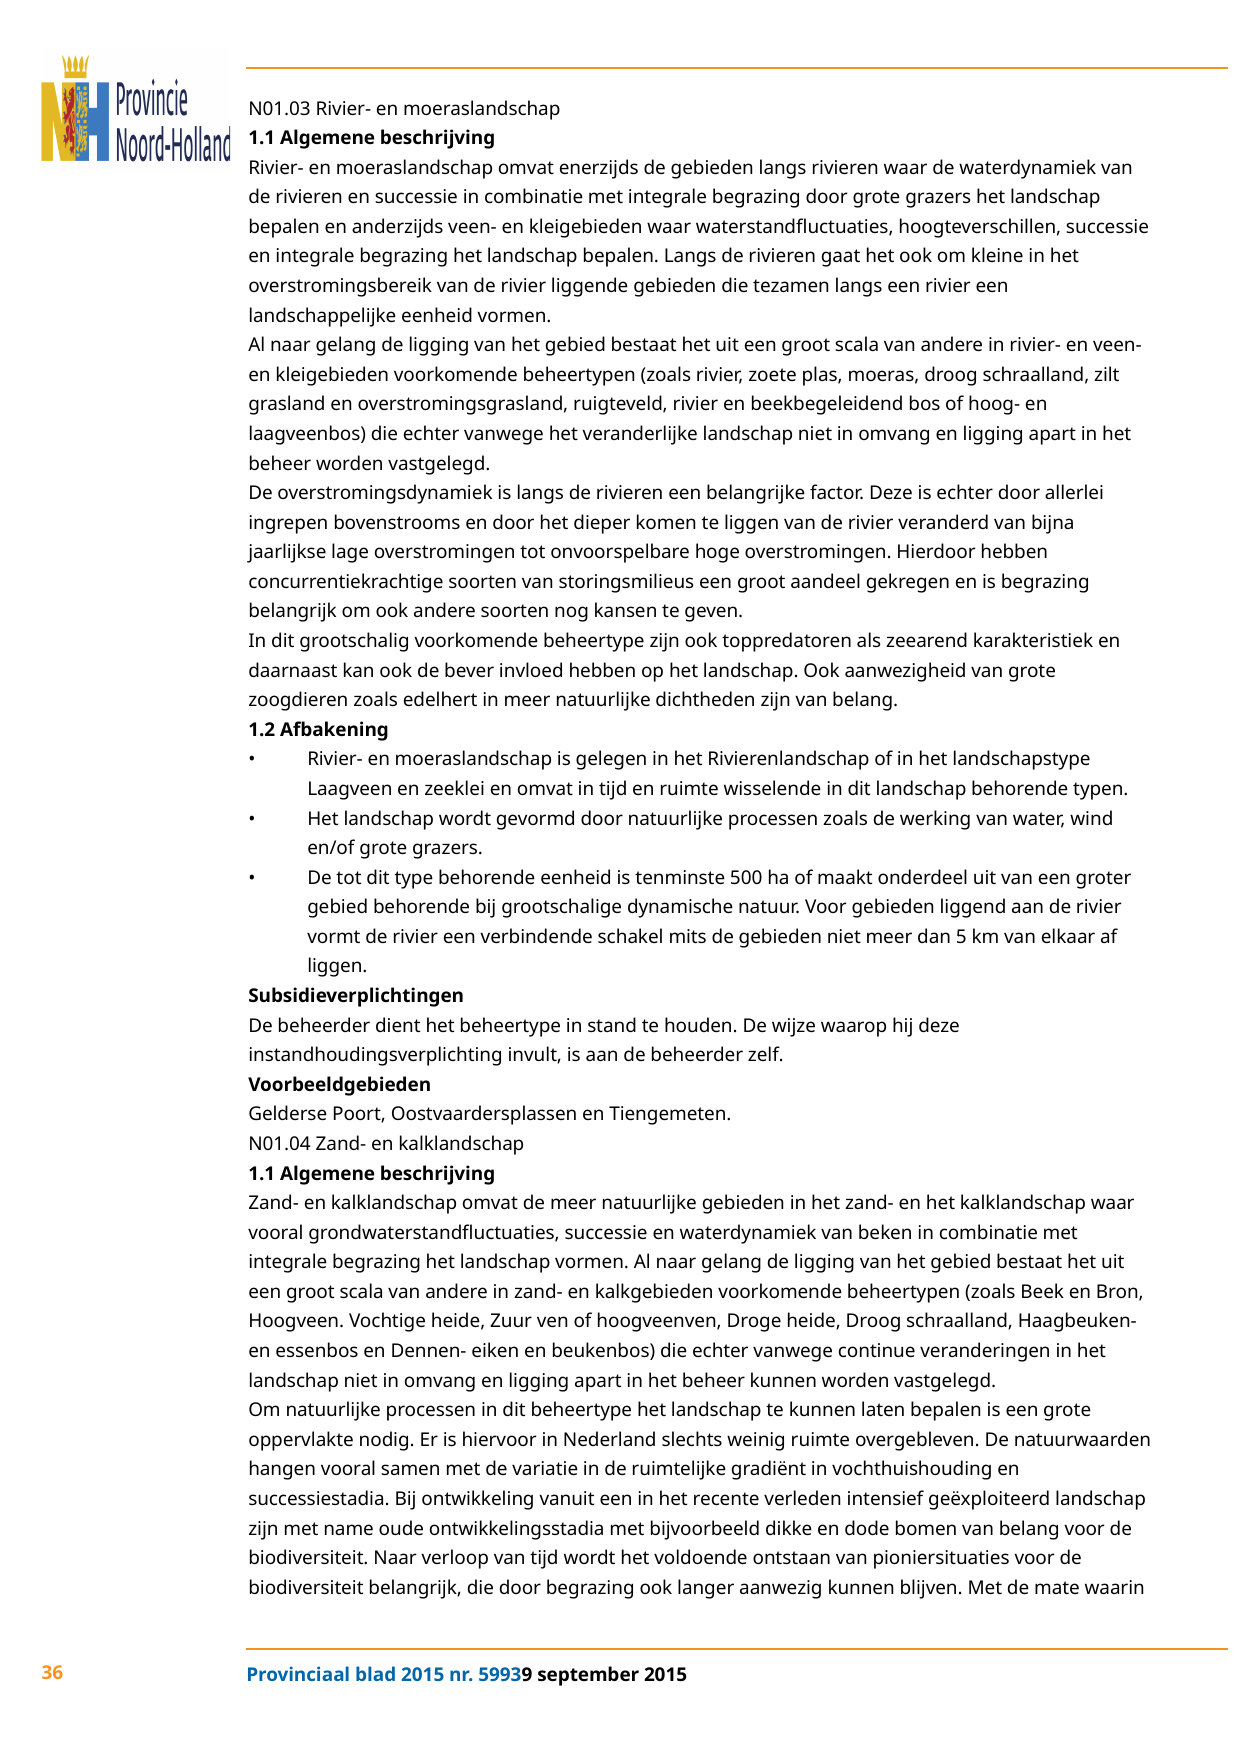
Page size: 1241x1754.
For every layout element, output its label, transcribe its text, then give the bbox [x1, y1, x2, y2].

text 1.2 Afbakening [248, 716, 1152, 742]
text Al naar gelang de ligging van het gebied bestaat het uit een groot scala van andere in rivier- en veen- en kleigebieden voorkomende beheertypen (zoals rivier, zoete plas, moeras, droog schraalland, zilt grasland en overstromingsgrasland, ruigteveld, rivier en beekbegeleidend bos of hoog- en laagveenbos) die echter vanwege het veranderlijke landschap niet in omvang en ligging apart in het beheer worden vastgelegd. [248, 331, 1152, 476]
text Zand- en kalklandschap omvat de meer natuurlijke gebieden in het zand- en het kalklandschap waar vooral grondwaterstandfluctuaties, successie en waterdynamiek van beken in combinatie met integrale begrazing het landschap vormen. Al naar gelang de ligging van het gebied bestaat het uit een groot scala van andere in zand- en kalkgebieden voorkomende beheertypen (zoals Beek en Bron, Hoogveen. Vochtige heide, Zuur ven of hoogveenven, Droge heide, Droog schraalland, Haagbeuken- en essenbos en Dennen- eiken en beukenbos) die echter vanwege continue veranderingen in het landschap niet in omvang en ligging apart in het beheer kunnen worden vastgelegd. [248, 1189, 1152, 1393]
text Gelderse Poort, Oostvaardersplassen en Tiengemeten. [248, 1101, 1152, 1126]
text 1.1 Algemene beschrijving [248, 1160, 1152, 1186]
text In dit grootschalig voorkomende beheertype zijn ook toppredatoren als zeearend karakteristiek en daarnaast kan ook de bever invloed hebben op het landschap. Ook aanwezigheid van grote zoogdieren zoals edelhert in meer natuurlijke dichtheden zijn van belang. [248, 627, 1152, 712]
text 1.1 Algemene beschrijving [248, 124, 1152, 150]
picture [41, 47, 231, 172]
text Rivier- en moeraslandschap omvat enerzijds de gebieden langs rivieren waar de waterdynamiek van de rivieren en successie in combinatie met integrale begrazing door grote grazers het landschap bepalen en anderzijds veen- en kleigebieden waar waterstandfluctuaties, hoogteverschillen, successie en integrale begrazing het landschap bepalen. Langs de rivieren gaat het ook om kleine in het overstromingsbereik van de rivier liggende gebieden die tezamen langs een rivier een landschappelijke eenheid vormen. [248, 154, 1152, 328]
text Subsidieverplichtingen [248, 982, 1152, 1008]
list Rivier- en moeraslandschap is gelegen in het Rivierenlandschap of in het landschapstype Laagveen en zeeklei en omvat in tijd en ruimte wisselende in dit landschap behorende typen. [248, 746, 1152, 801]
text N01.04 Zand- en kalklandschap [248, 1130, 1152, 1156]
text Om natuurlijke processen in dit beheertype het landschap te kunnen laten bepalen is een grote oppervlakte nodig. Er is hiervoor in Nederland slechts weinig ruimte overgebleven. De natuurwaarden hangen vooral samen met de variatie in de ruimtelijke gradiënt in vochthuishouding en successiestadia. Bij ontwikkeling vanuit een in het recente verleden intensief geëxploiteerd landschap zijn met name oude ontwikkelingsstadia met bijvoorbeeld dikke en dode bomen van belang voor de biodiversiteit. Naar verloop van tijd wordt het voldoende ontstaan van pioniersituaties voor de biodiversiteit belangrijk, die door begrazing ook langer aanwezig kunnen blijven. Met de mate waarin [248, 1396, 1152, 1600]
text Voorbeeldgebieden [248, 1071, 1152, 1097]
list Het landschap wordt gevormd door natuurlijke processen zoals de werking van water, wind en/of grote grazers. [248, 805, 1152, 860]
text De beheerder dient het beheertype in stand te houden. De wijze waarop hij deze instandhoudingsverplichting invult, is aan de beheerder zelf. [248, 1012, 1152, 1067]
text De overstromingsdynamiek is langs de rivieren een belangrijke factor. Deze is echter door allerlei ingrepen bovenstrooms en door het dieper komen te liggen van de rivier veranderd van bijna jaarlijkse lage overstromingen tot onvoorspelbare hoge overstromingen. Hierdoor hebben concurrentiekrachtige soorten van storingsmilieus een groot aandeel gekregen en is begrazing belangrijk om ook andere soorten nog kansen te geven. [248, 479, 1152, 623]
text N01.03 Rivier- en moeraslandschap [248, 95, 1152, 121]
list De tot dit type behorende eenheid is tenminste 500 ha of maakt onderdeel uit van een groter gebied behorende bij grootschalige dynamische natuur. Voor gebieden liggend aan de rivier vormt de rivier een verbindende schakel mits de gebieden niet meer dan 5 km van elkaar af liggen. [248, 864, 1152, 978]
